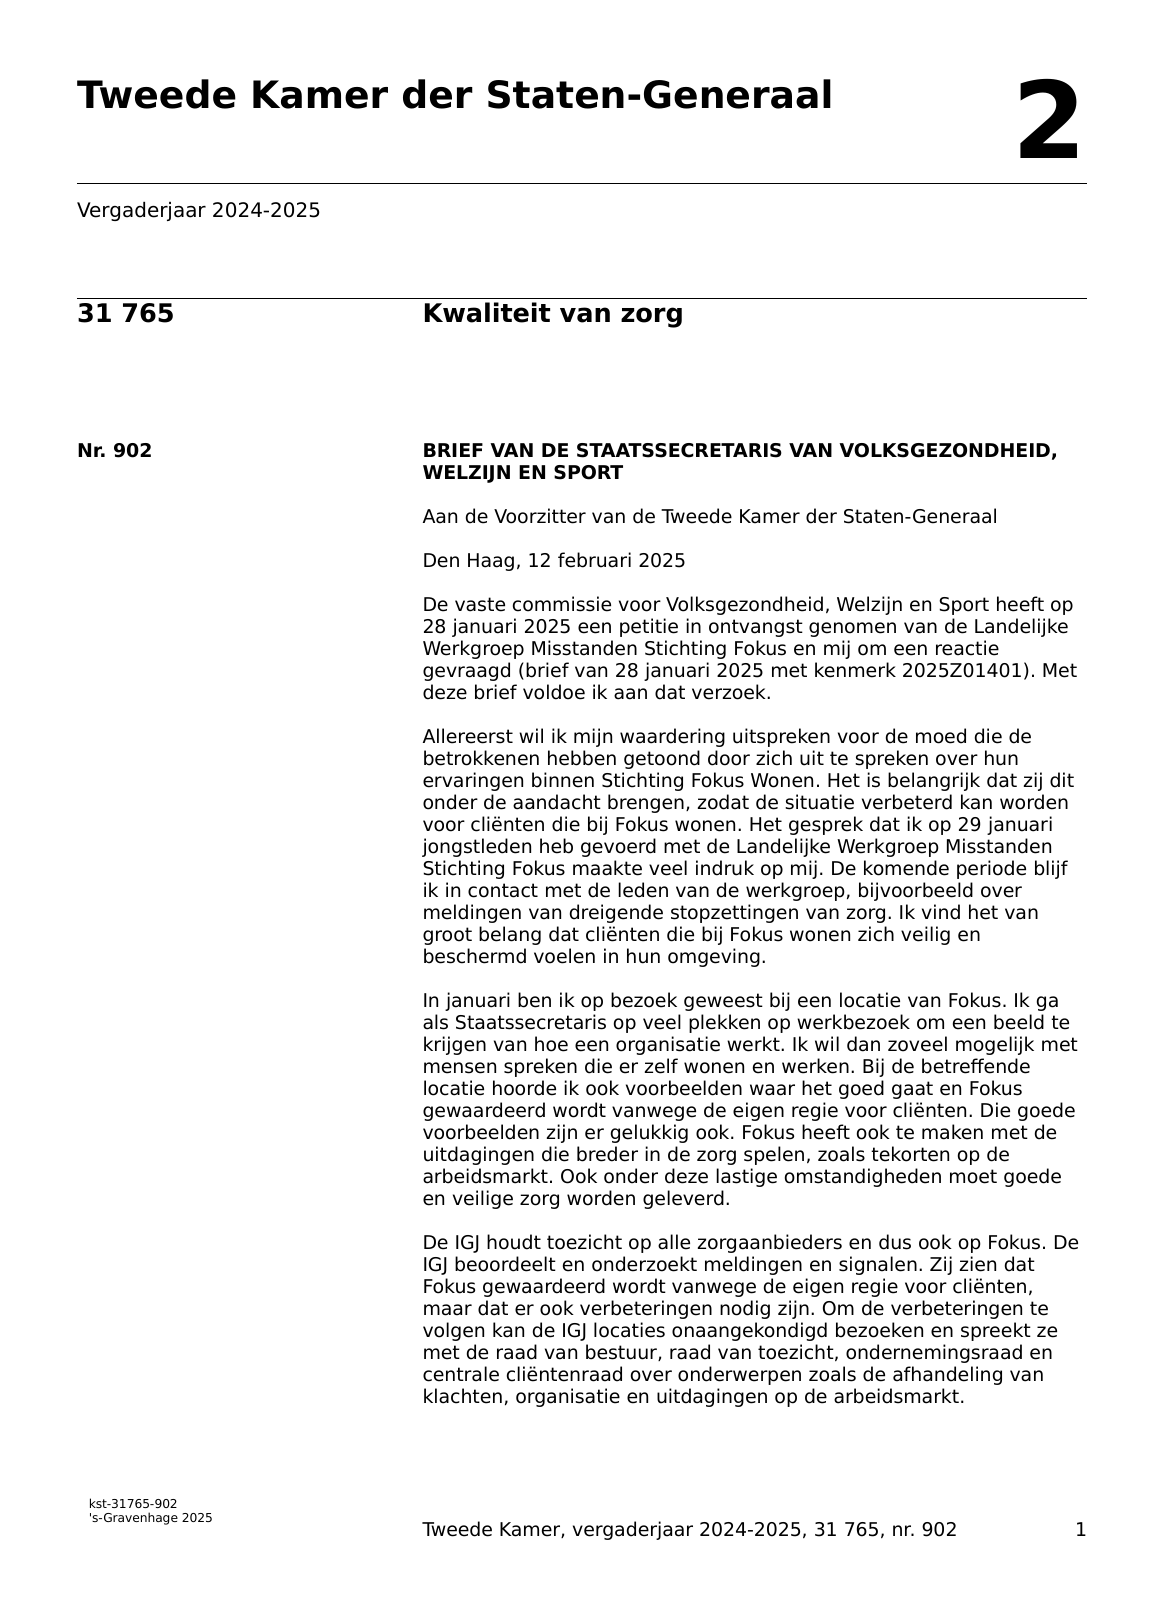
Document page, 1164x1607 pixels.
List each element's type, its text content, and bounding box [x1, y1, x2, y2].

text De IGJ houdt toezicht op alle zorgaanbieders en dus ook op Fokus. De IGJ beoordeelt en onderzoekt meldingen en signalen. Zij zien dat Fokus gewaardeerd wordt vanwege de eigen regie voor cliënten, maar dat er ook verbeteringen nodig zijn. Om de verbeteringen te volgen kan de IGJ locaties onaangekondigd bezoeken en spreekt ze met de raad van bestuur, raad van toezicht, ondernemingsraad en centrale cliëntenraad over onderwerpen zoals de afhandeling van klachten, organisatie en uitdagingen op de arbeidsmarkt. [422, 1232, 1087, 1408]
table_header 2 [886, 59, 1087, 183]
subtitle 31 765 Kwaliteit van zorg [77, 299, 1087, 329]
text De vaste commissie voor Volksgezondheid, Welzijn en Sport heeft op 28 januari 2025 een petitie in ontvangst genomen van de Landelijke Werkgroep Misstanden Stichting Fokus en mij om een reactie gevraagd (brief van 28 januari 2025 met kenmerk 2025Z01401). Met deze brief voldoe ik aan dat verzoek. [422, 594, 1087, 704]
text Aan de Voorzitter van de Tweede Kamer der Staten-Generaal [422, 506, 1087, 528]
table_header Tweede Kamer der Staten-Generaal [77, 59, 886, 183]
text In januari ben ik op bezoek geweest bij een locatie van Fokus. Ik ga als Staatssecretaris op veel plekken op werkbezoek om een beeld te krijgen van hoe een organisatie werkt. Ik wil dan zoveel mogelijk met mensen spreken die er zelf wonen en werken. Bij de betreffende locatie hoorde ik ook voorbeelden waar het goed gaat en Fokus gewaardeerd wordt vanwege de eigen regie voor cliënten. Die goede voorbeelden zijn er gelukkig ook. Fokus heeft ook te maken met de uitdagingen die breder in de zorg spelen, zoals tekorten op de arbeidsmarkt. Ook onder deze lastige omstandigheden moet goede en veilige zorg worden geleverd. [422, 990, 1087, 1210]
text Den Haag, 12 februari 2025 [422, 550, 1087, 572]
subtitle Nr. 902 BRIEF VAN DE STAATSSECRETARIS VAN VOLKSGEZONDHEID, WELZIJN EN SPORT [77, 440, 1087, 484]
text kst-31765-902 [88, 1497, 323, 1511]
text Allereerst wil ik mijn waardering uitspreken voor de moed die de betrokkenen hebben getoond door zich uit te spreken over hun ervaringen binnen Stichting Fokus Wonen. Het is belangrijk dat zij dit onder de aandacht brengen, zodat de situatie verbeterd kan worden voor cliënten die bij Fokus wonen. Het gesprek dat ik op 29 januari jongstleden heb gevoerd met de Landelijke Werkgroep Misstanden Stichting Fokus maakte veel indruk op mij. De komende periode blijf ik in contact met de leden van de werkgroep, bijvoorbeeld over meldingen van dreigende stopzettingen van zorg. Ik vind het van groot belang dat cliënten die bij Fokus wonen zich veilig en beschermd voelen in hun omgeving. [422, 726, 1087, 968]
text 's-Gravenhage 2025 [88, 1511, 323, 1525]
table_cell Vergaderjaar 2024-2025 [77, 184, 1087, 298]
